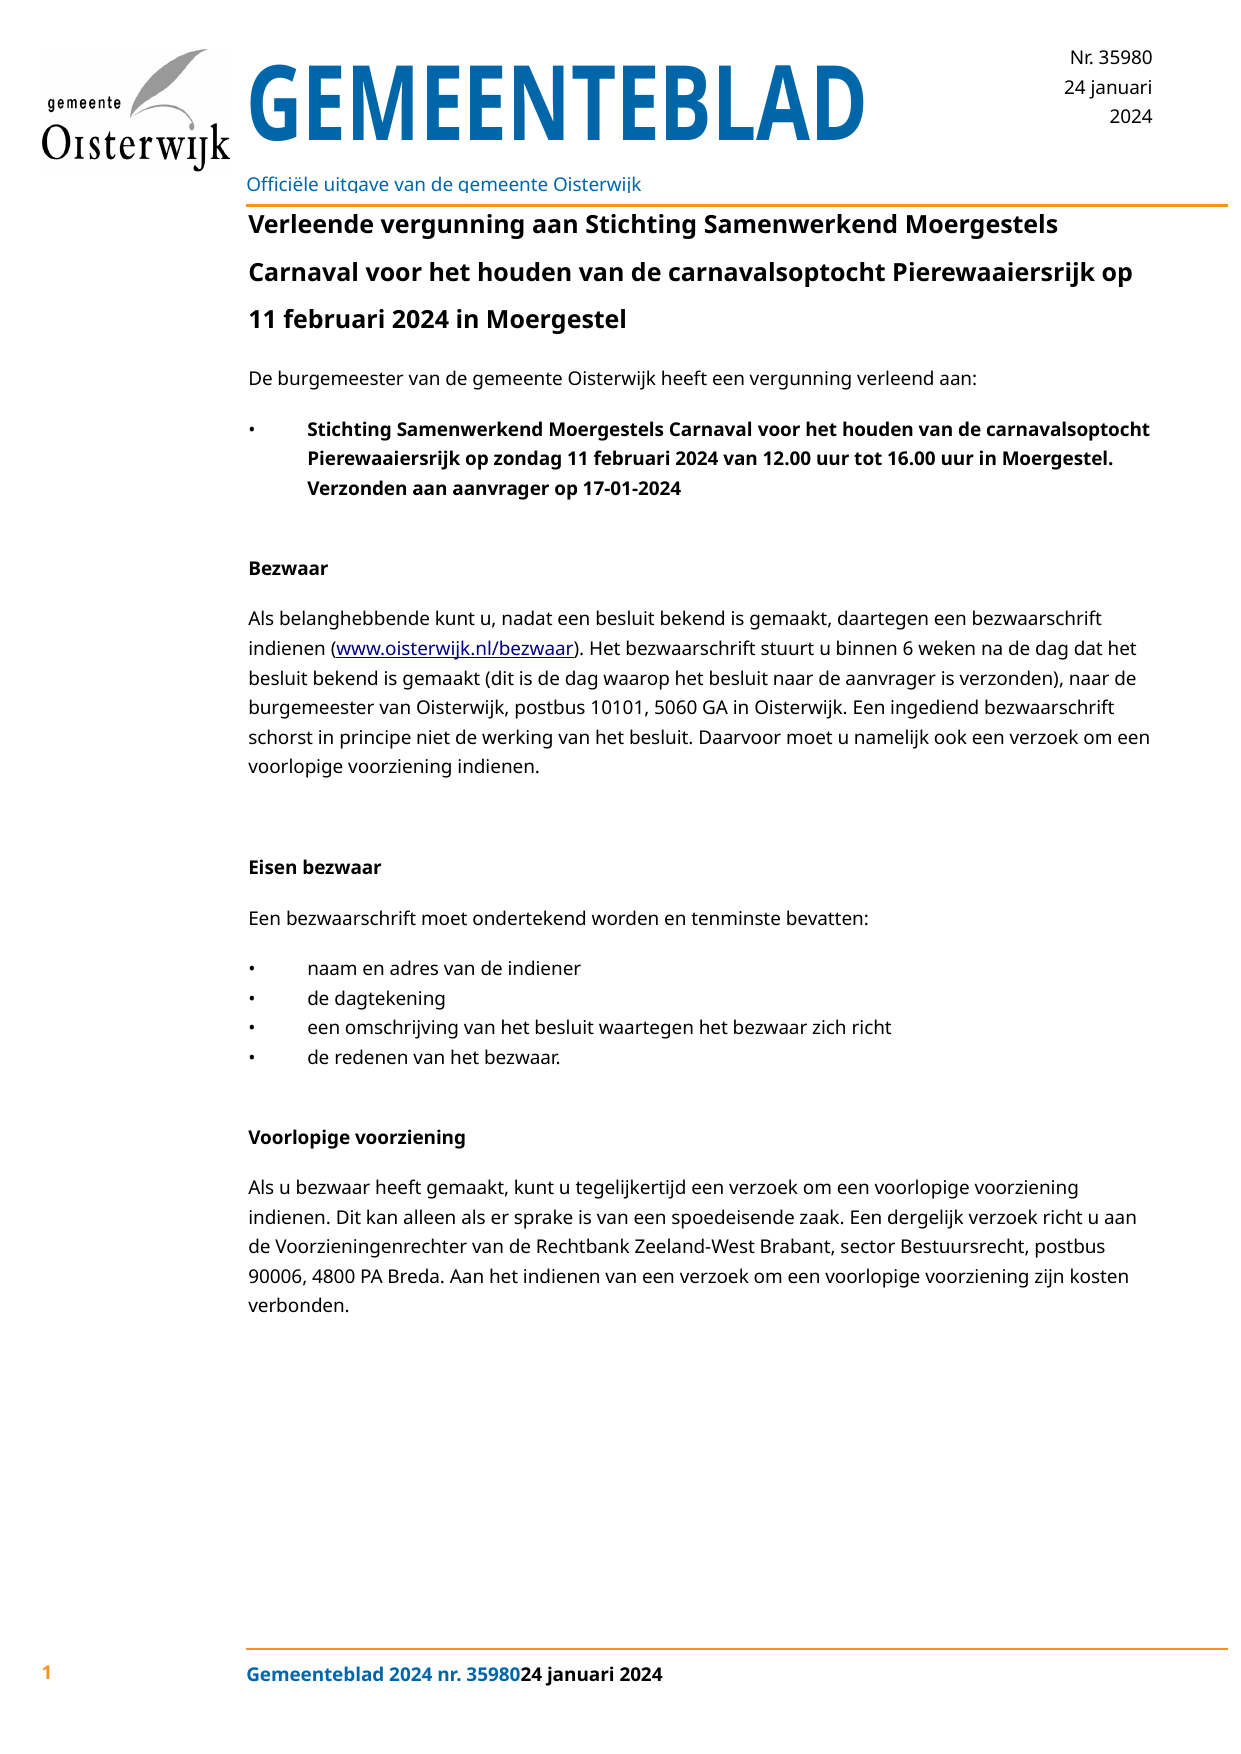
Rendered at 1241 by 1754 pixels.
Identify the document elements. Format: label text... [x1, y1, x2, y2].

picture [41, 47, 231, 172]
list de dagtekening [248, 985, 1152, 1010]
text Eisen bezwaar [248, 854, 1152, 880]
list een omschrijving van het besluit waartegen het bezwaar zich richt [248, 1014, 1152, 1040]
list de redenen van het bezwaar. [248, 1044, 1152, 1069]
text Voorlopige voorziening [248, 1124, 1152, 1149]
text Een bezwaarschrift moet ondertekend worden en tenminste bevatten: [248, 905, 1152, 930]
list Stichting Samenwerkend Moergestels Carnaval voor het houden van de carnavalsoptocht Pierewaaiersrijk op zondag 11 februari 2024 van 12.00 uur tot 16.00 uur in Moergestel. Verzonden aan aanvrager op 17-01-2024 [248, 416, 1152, 501]
text De burgemeester van de gemeente Oisterwijk heeft een vergunning verleend aan: [248, 366, 1152, 391]
text Bezwaar [248, 555, 1152, 581]
list naam en adres van de indiener [248, 955, 1152, 981]
text Verleende vergunning aan Stichting Samenwerkend Moergestels Carnaval voor het houden van de carnavalsoptocht Pierewaaiersrijk op 11 februari 2024 in Moergestel [248, 207, 1152, 336]
text Als belanghebbende kunt u, nadat een besluit bekend is gemaakt, daartegen een bezwaarschrift indienen (www.oisterwijk.nl/bezwaar). Het bezwaarschrift stuurt u binnen 6 weken na de dag dat het besluit bekend is gemaakt (dit is de dag waarop het besluit naar de aanvrager is verzonden), naar de burgemeester van Oisterwijk, postbus 10101, 5060 GA in Oisterwijk. Een ingediend bezwaarschrift schorst in principe niet de werking van het besluit. Daarvoor moet u namelijk ook een verzoek om een voorlopige voorziening indienen. [248, 606, 1152, 779]
text Als u bezwaar heeft gemaakt, kunt u tegelijkertijd een verzoek om een voorlopige voorziening indienen. Dit kan alleen als er sprake is van een spoedeisende zaak. Een dergelijk verzoek richt u aan de Voorzieningenrechter van de Rechtbank Zeeland-West Brabant, sector Bestuursrecht, postbus 90006, 4800 PA Breda. Aan het indienen van een verzoek om een voorlopige voorziening zijn kosten verbonden. [248, 1174, 1152, 1318]
